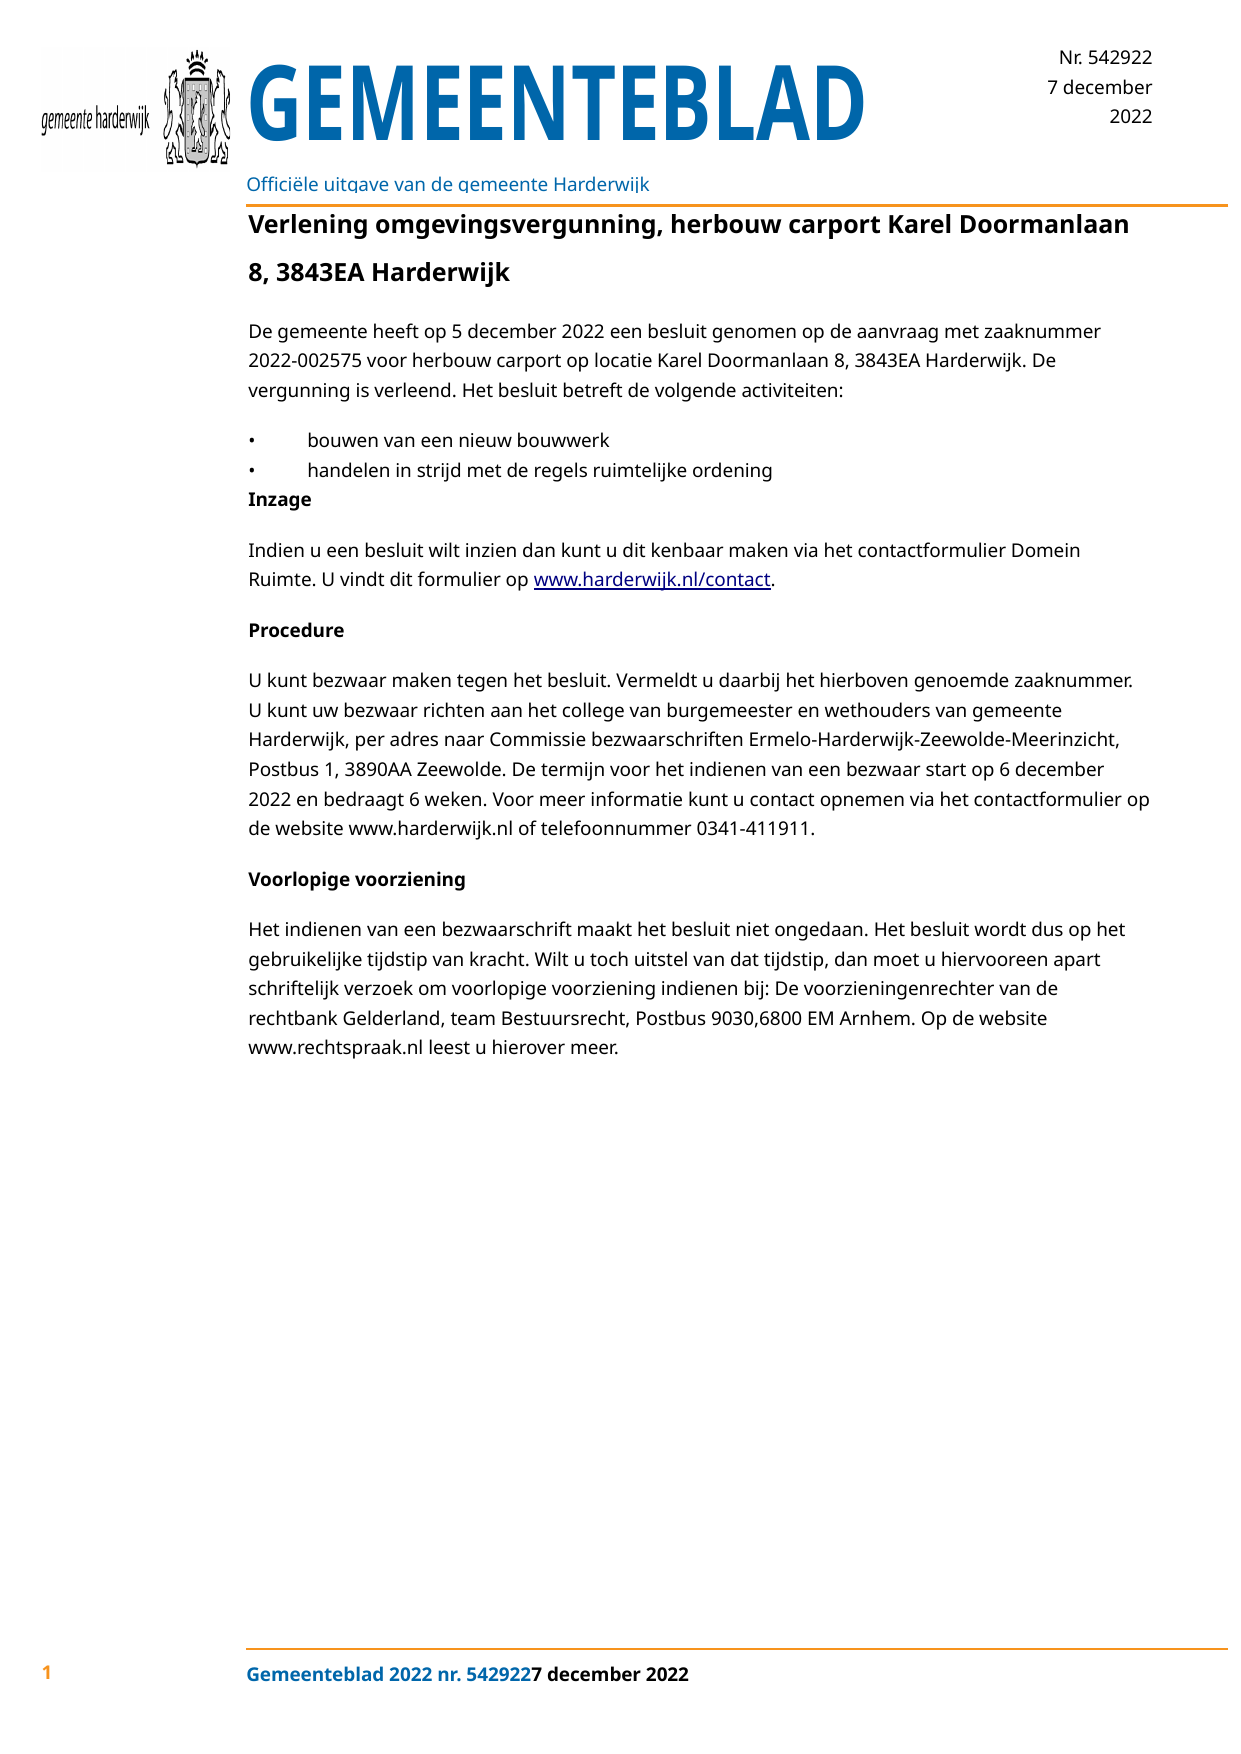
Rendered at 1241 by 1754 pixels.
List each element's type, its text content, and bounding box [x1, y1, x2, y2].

list handelen in strijd met de regels ruimtelijke ordening [248, 457, 1152, 483]
text U kunt bezwaar maken tegen het besluit. Vermeldt u daarbij het hierboven genoemde zaaknummer. U kunt uw bezwaar richten aan het college van burgemeester en wethouders van gemeente Harderwijk, per adres naar Commissie bezwaarschriften Ermelo-Harderwijk-Zeewolde-Meerinzicht, Postbus 1, 3890AA Zeewolde. De termijn voor het indienen van een bezwaar start op 6 december 2022 en bedraagt 6 weken. Voor meer informatie kunt u contact opnemen via het contactformulier op de website www.harderwijk.nl of telefoonnummer 0341-411911. [248, 667, 1152, 841]
text Het indienen van een bezwaarschrift maakt het besluit niet ongedaan. Het besluit wordt dus op het gebruikelijke tijdstip van kracht. Wilt u toch uitstel van dat tijdstip, dan moet u hiervooreen apart schriftelijk verzoek om voorlopige voorziening indienen bij: De voorzieningenrechter van de rechtbank Gelderland, team Bestuursrecht, Postbus 9030,6800 EM Arnhem. Op de website www.rechtspraak.nl leest u hierover meer. [248, 916, 1152, 1060]
text Inzage [248, 487, 1152, 512]
list bouwen van een nieuw bouwwerk [248, 427, 1152, 453]
text Verlening omgevingsvergunning, herbouw carport Karel Doormanlaan 8, 3843EA Harderwijk [248, 207, 1152, 288]
text Indien u een besluit wilt inzien dan kunt u dit kenbaar maken via het contactformulier Domein Ruimte. U vindt dit formulier op www.harderwijk.nl/contact. [248, 537, 1152, 592]
picture [41, 47, 231, 172]
text De gemeente heeft op 5 december 2022 een besluit genomen op de aanvraag met zaaknummer 2022-002575 voor herbouw carport op locatie Karel Doormanlaan 8, 3843EA Harderwijk. De vergunning is verleend. Het besluit betreft de volgende activiteiten: [248, 318, 1152, 403]
text Procedure [248, 617, 1152, 643]
text Voorlopige voorziening [248, 866, 1152, 892]
